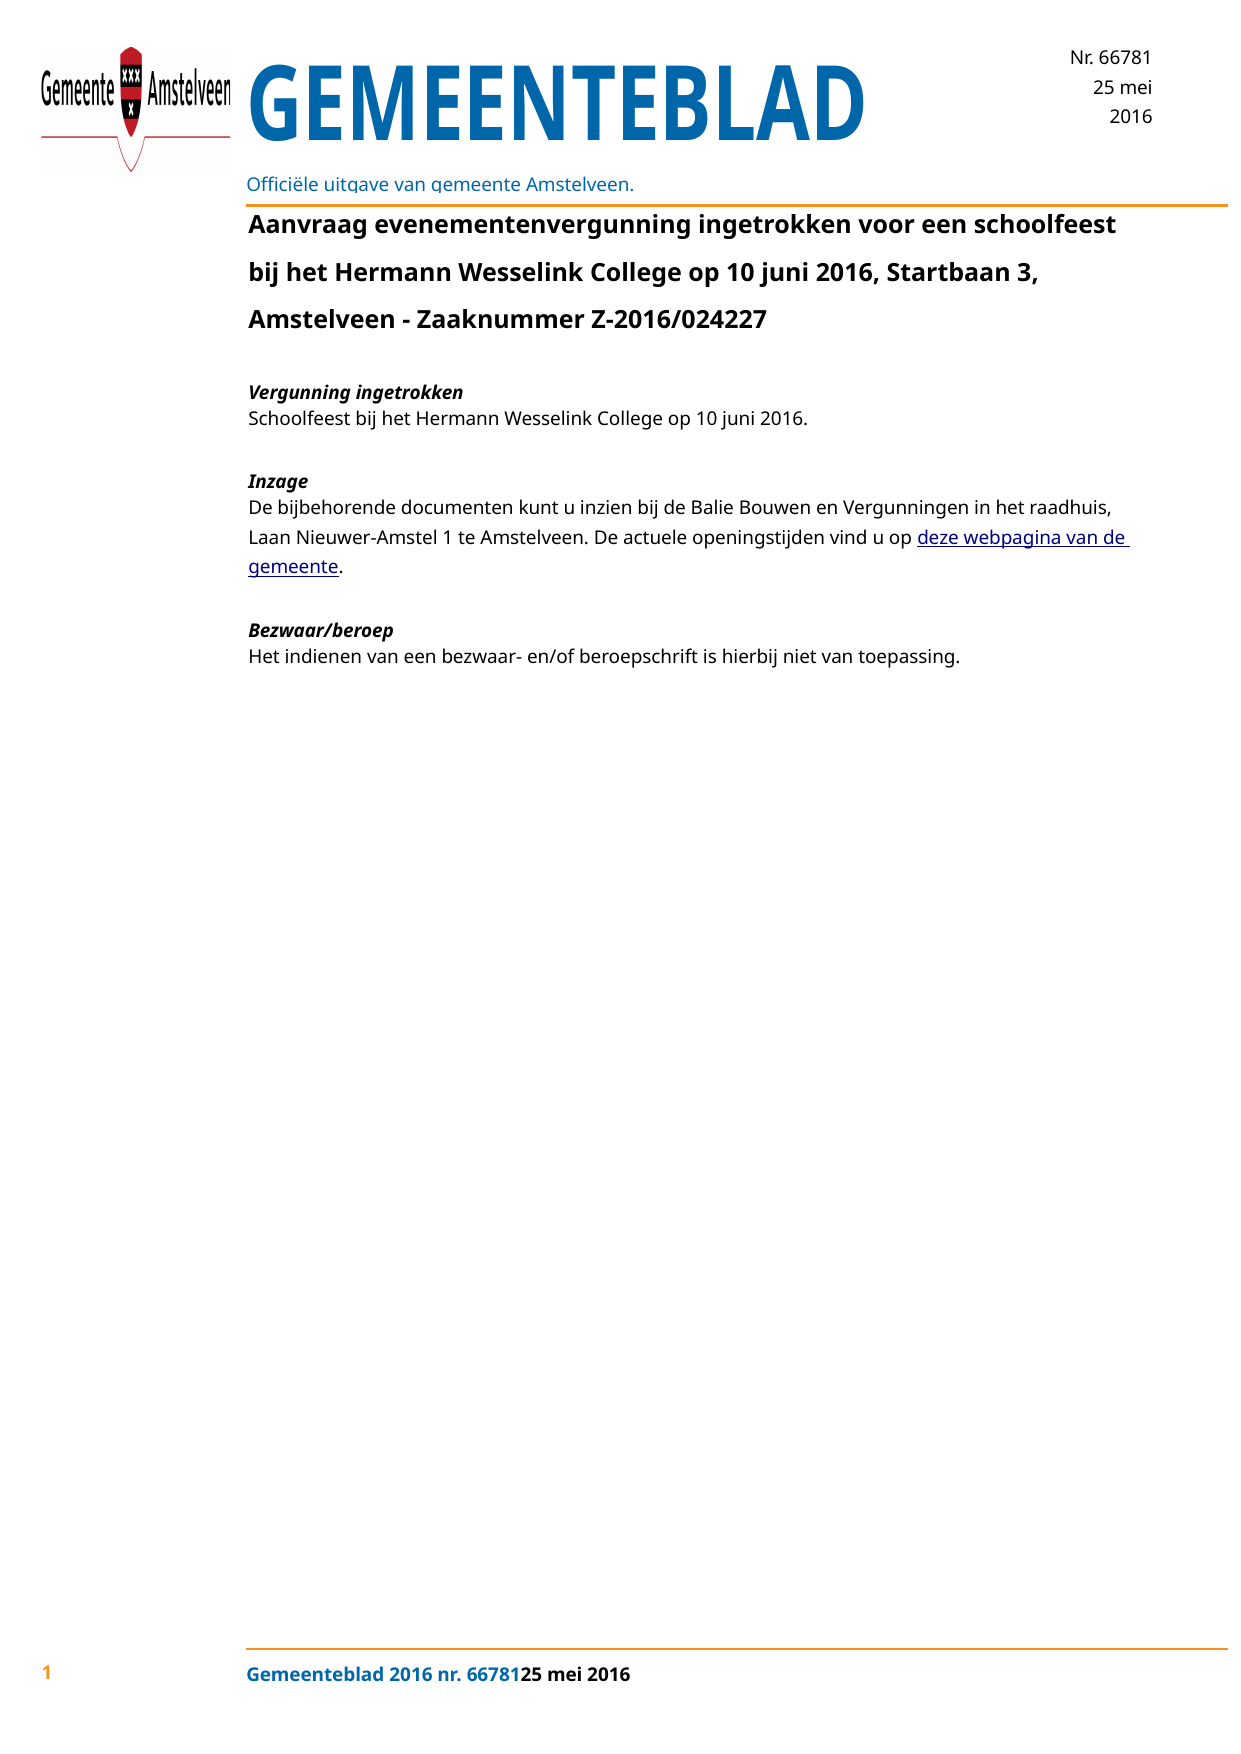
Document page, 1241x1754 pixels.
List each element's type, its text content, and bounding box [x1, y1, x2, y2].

text Vergunning ingetrokken [248, 379, 1152, 405]
text Bezwaar/beroep [248, 618, 1152, 643]
text Het indienen van een bezwaar- en/of beroepschrift is hierbij niet van toepassing. [248, 643, 1152, 669]
text Schoolfeest bij het Hermann Wesselink College op 10 juni 2016. [248, 405, 1152, 431]
picture [41, 47, 231, 172]
text Inzage [248, 469, 1152, 494]
text Aanvraag evenementenvergunning ingetrokken voor een schoolfeest bij het Hermann Wesselink College op 10 juni 2016, Startbaan 3, Amstelveen - Zaaknummer Z-2016/024227 [248, 207, 1152, 336]
text De bijbehorende documenten kunt u inzien bij de Balie Bouwen en Vergunningen in het raadhuis, Laan Nieuwer-Amstel 1 te Amstelveen. De actuele openingstijden vind u op deze webpagina van de gemeente. [248, 494, 1152, 579]
